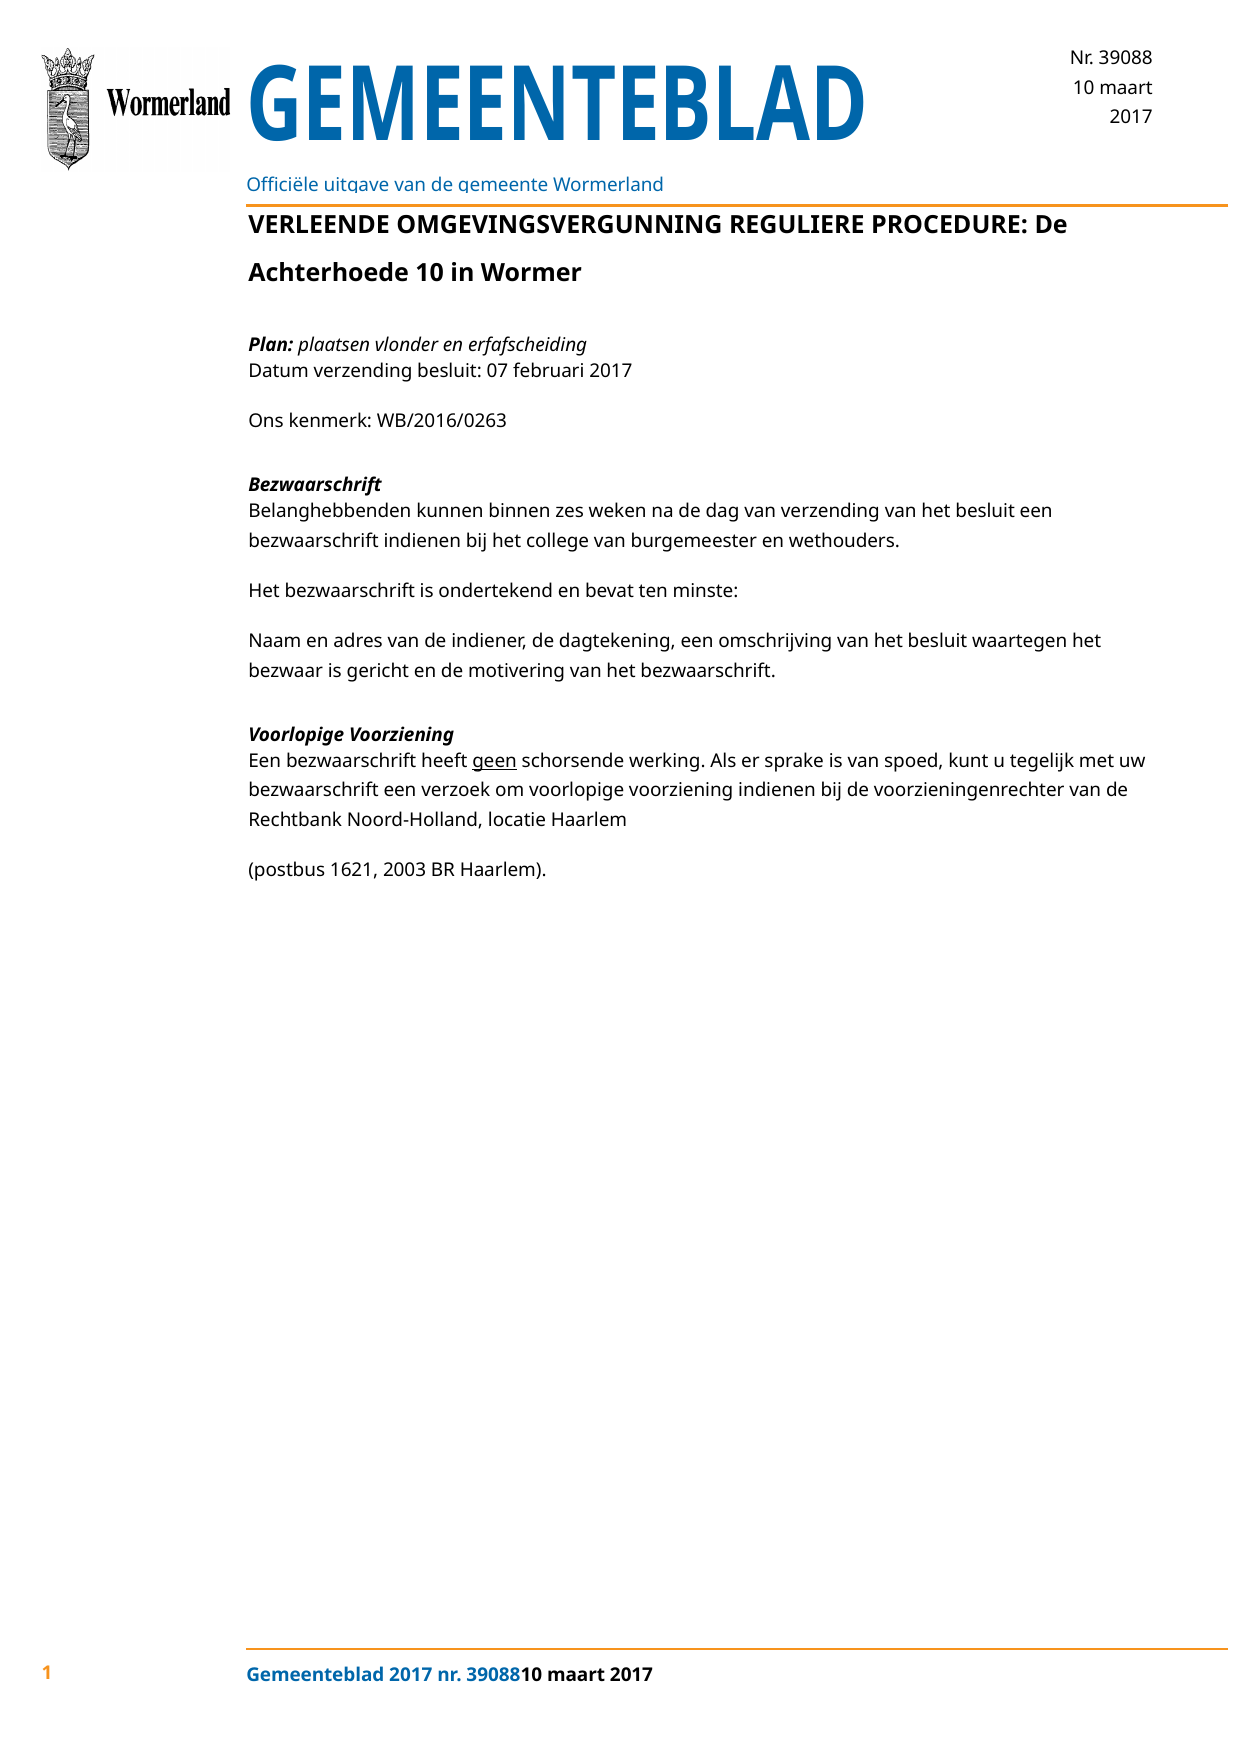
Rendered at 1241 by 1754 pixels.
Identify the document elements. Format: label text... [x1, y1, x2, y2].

text VERLEENDE OMGEVINGSVERGUNNING REGULIERE PROCEDURE: De Achterhoede 10 in Wormer [248, 207, 1152, 288]
text Bezwaarschrift [248, 472, 1152, 497]
text Naam en adres van de indiener, de dagtekening, een omschrijving van het besluit waartegen het bezwaar is gericht en de motivering van het bezwaarschrift. [248, 628, 1152, 683]
text Plan: plaatsen vlonder en erfafscheiding [248, 331, 1152, 357]
picture [41, 47, 231, 172]
text Het bezwaarschrift is ondertekend en bevat ten minste: [248, 577, 1152, 603]
text Voorlopige Voorziening [248, 721, 1152, 747]
text Belanghebbenden kunnen binnen zes weken na de dag van verzending van het besluit een bezwaarschrift indienen bij het college van burgemeester en wethouders. [248, 497, 1152, 553]
text Ons kenmerk: WB/2016/0263 [248, 408, 1152, 433]
text (postbus 1621, 2003 BR Haarlem). [248, 857, 1152, 882]
text Datum verzending besluit: 07 februari 2017 [248, 357, 1152, 383]
text Een bezwaarschrift heeft geen schorsende werking. Als er sprake is van spoed, kunt u tegelijk met uw bezwaarschrift een verzoek om voorlopige voorziening indienen bij de voorzieningenrechter van de Rechtbank Noord-Holland, locatie Haarlem [248, 747, 1152, 832]
